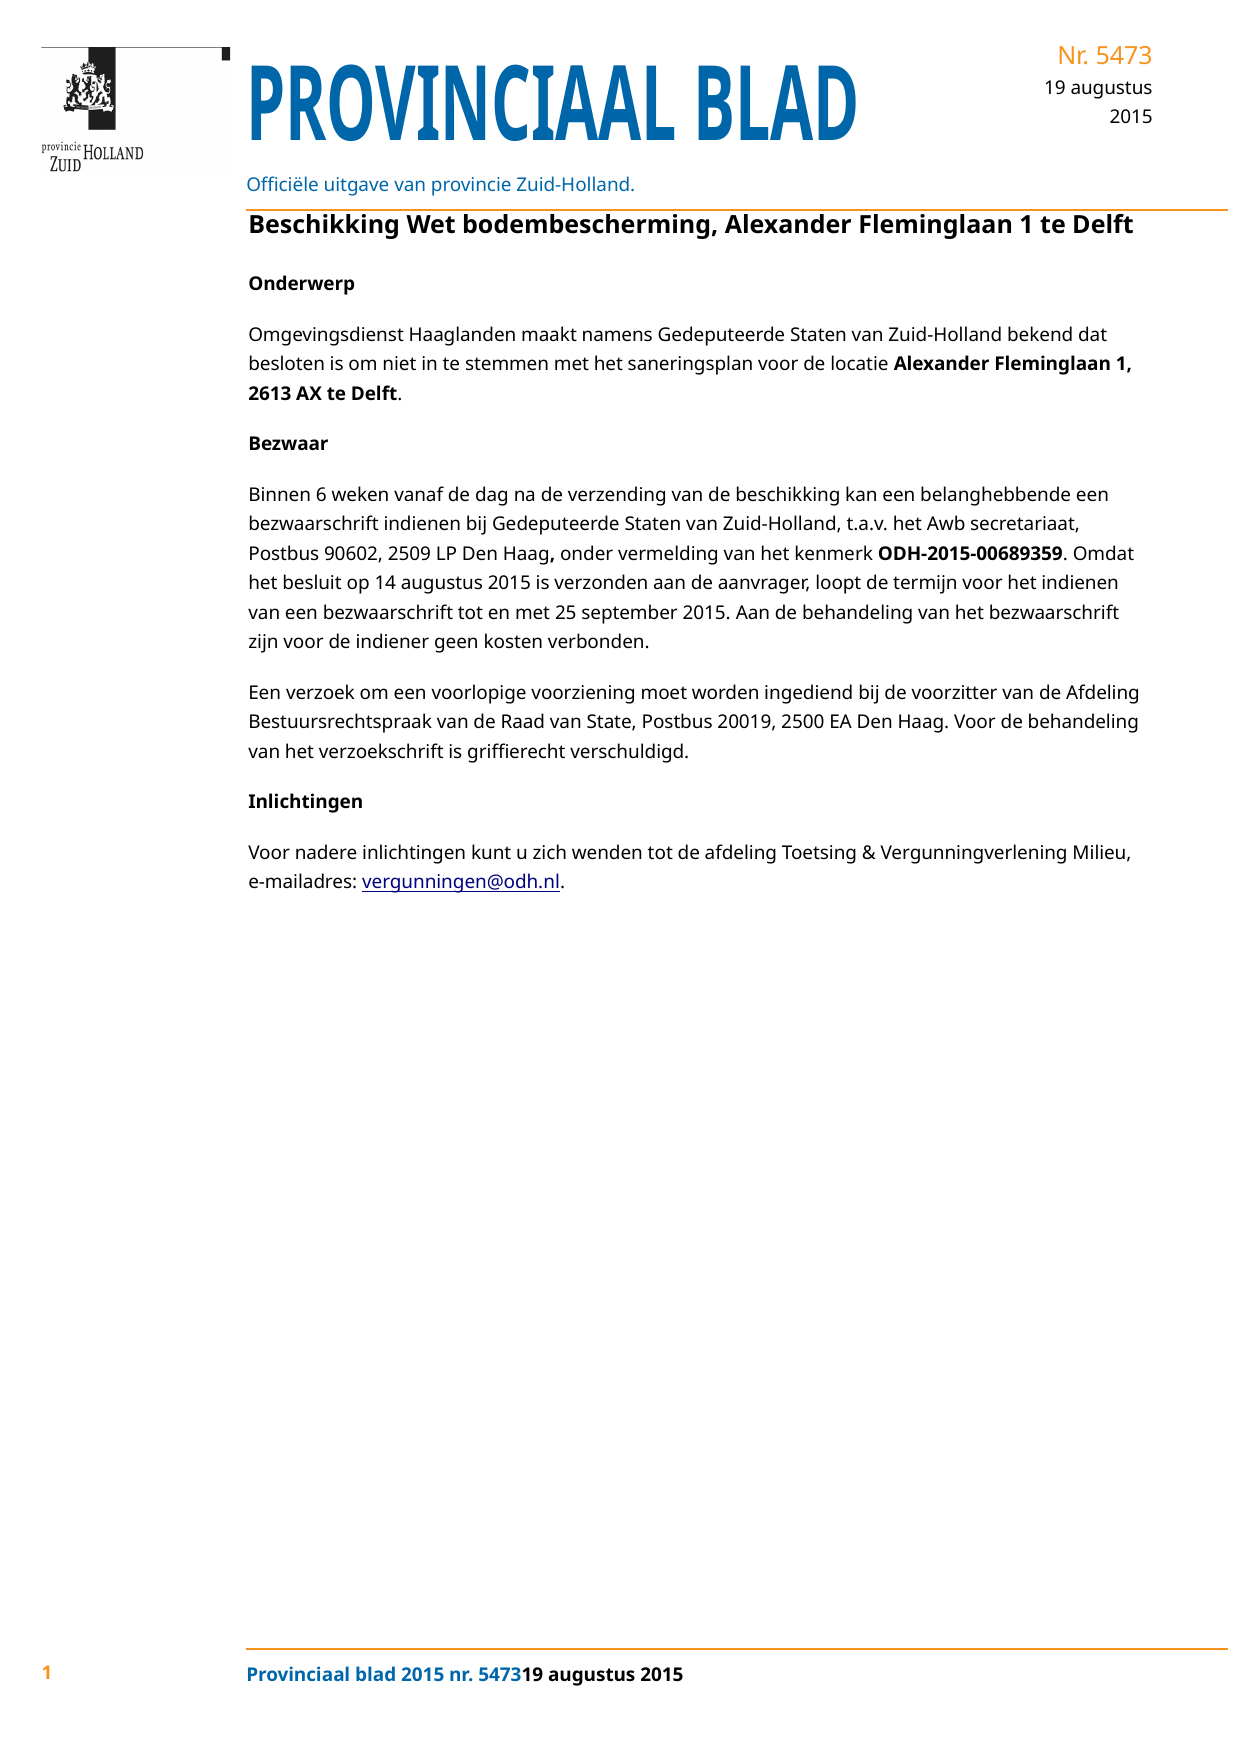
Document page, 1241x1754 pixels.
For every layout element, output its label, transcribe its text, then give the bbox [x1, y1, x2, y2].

text Voor nadere inlichtingen kunt u zich wenden tot de afdeling Toetsing & Vergunningverlening Milieu, e-mailadres: vergunningen@odh.nl. [248, 839, 1152, 894]
text Bezwaar [248, 430, 1152, 456]
text Omgevingsdienst Haaglanden maakt namens Gedeputeerde Staten van Zuid-Holland bekend dat besloten is om niet in te stemmen met het saneringsplan voor de locatie Alexander Fleminglaan 1, 2613 AX te Delft. [248, 321, 1152, 406]
text Een verzoek om een voorlopige voorziening moet worden ingediend bij de voorzitter van de Afdeling Bestuursrechtspraak van de Raad van State, Postbus 20019, 2500 EA Den Haag. Voor de behandeling van het verzoekschrift is griffierecht verschuldigd. [248, 679, 1152, 764]
picture [41, 47, 231, 172]
text Beschikking Wet bodembescherming, Alexander Fleminglaan 1 te Delft [248, 211, 1152, 241]
text Binnen 6 weken vanaf de dag na de verzending van de beschikking kan een belanghebbende een bezwaarschrift indienen bij Gedeputeerde Staten van Zuid-Holland, t.a.v. het Awb secretariaat, Postbus 90602, 2509 LP Den Haag, onder vermelding van het kenmerk ODH-2015-00689359. Omdat het besluit op 14 augustus 2015 is verzonden aan de aanvrager, loopt de termijn voor het indienen van een bezwaarschrift tot en met 25 september 2015. Aan de behandeling van het bezwaarschrift zijn voor de indiener geen kosten verbonden. [248, 481, 1152, 654]
text Onderwerp [248, 270, 1152, 296]
text Inlichtingen [248, 789, 1152, 814]
